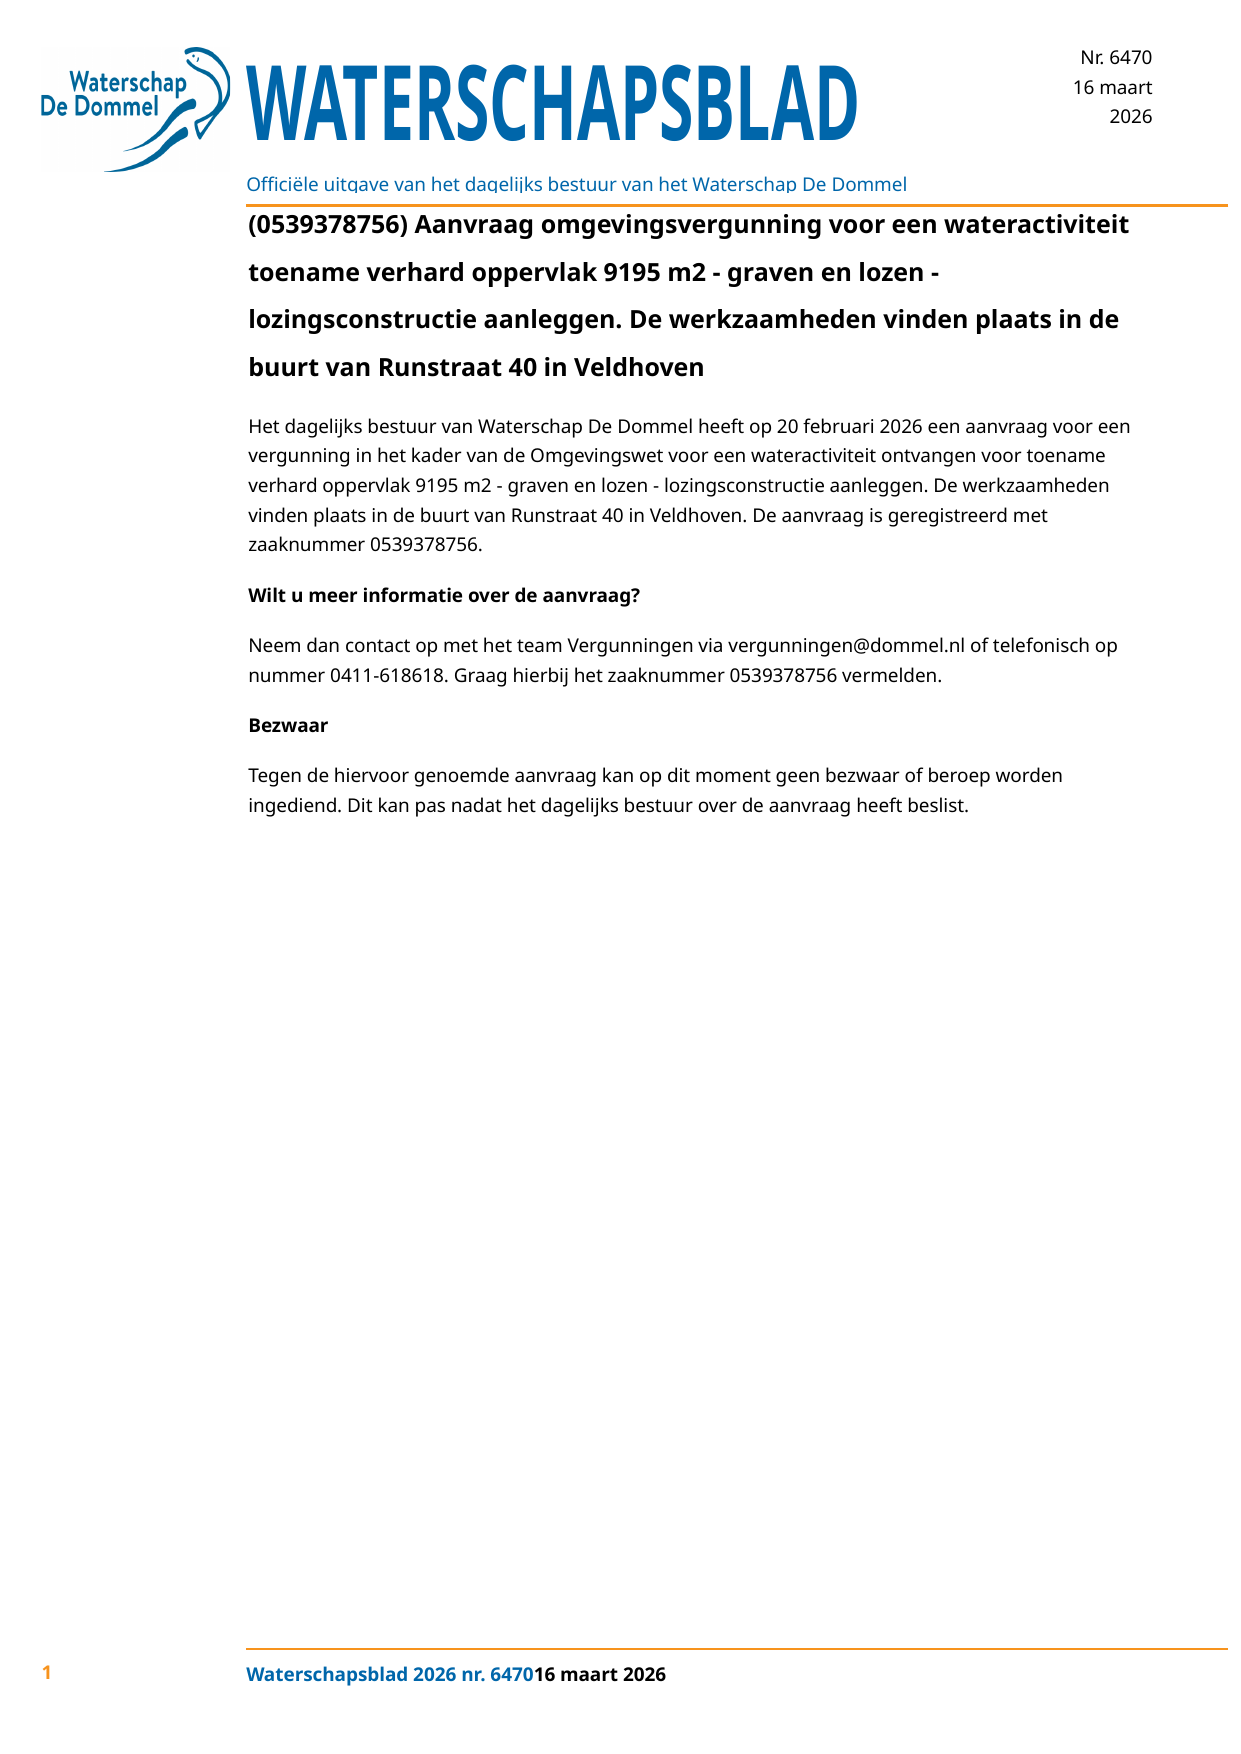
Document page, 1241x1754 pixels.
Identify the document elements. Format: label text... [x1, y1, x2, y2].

text Tegen de hiervoor genoemde aanvraag kan op dit moment geen bezwaar of beroep worden ingediend. Dit kan pas nadat het dagelijks bestuur over de aanvraag heeft beslist. [248, 763, 1152, 818]
text Wilt u meer informatie over de aanvraag? [248, 582, 1152, 608]
picture [45, 99, 51, 111]
picture [41, 47, 231, 172]
text (0539378756) Aanvraag omgevingsvergunning voor een wateractiviteit toename verhard oppervlak 9195 m2 - graven en lozen - lozingsconstructie aanleggen. De werkzaamheden vinden plaats in de buurt van Runstraat 40 in Veldhoven [248, 207, 1152, 384]
text Het dagelijks bestuur van Waterschap De Dommel heeft op 20 februari 2026 een aanvraag voor een vergunning in het kader van de Omgevingswet voor een wateractiviteit ontvangen voor toename verhard oppervlak 9195 m2 - graven en lozen - lozingsconstructie aanleggen. De werkzaamheden vinden plaats in de buurt van Runstraat 40 in Veldhoven. De aanvraag is geregistreerd met zaaknummer 0539378756. [248, 413, 1152, 557]
text Bezwaar [248, 712, 1152, 738]
picture [198, 118, 210, 131]
picture [204, 47, 231, 76]
text Neem dan contact op met het team Vergunningen via vergunningen@dommel.nl of telefonisch op nummer 0411-618618. Graag hierbij het zaaknummer 0539378756 vermelden. [248, 632, 1152, 688]
